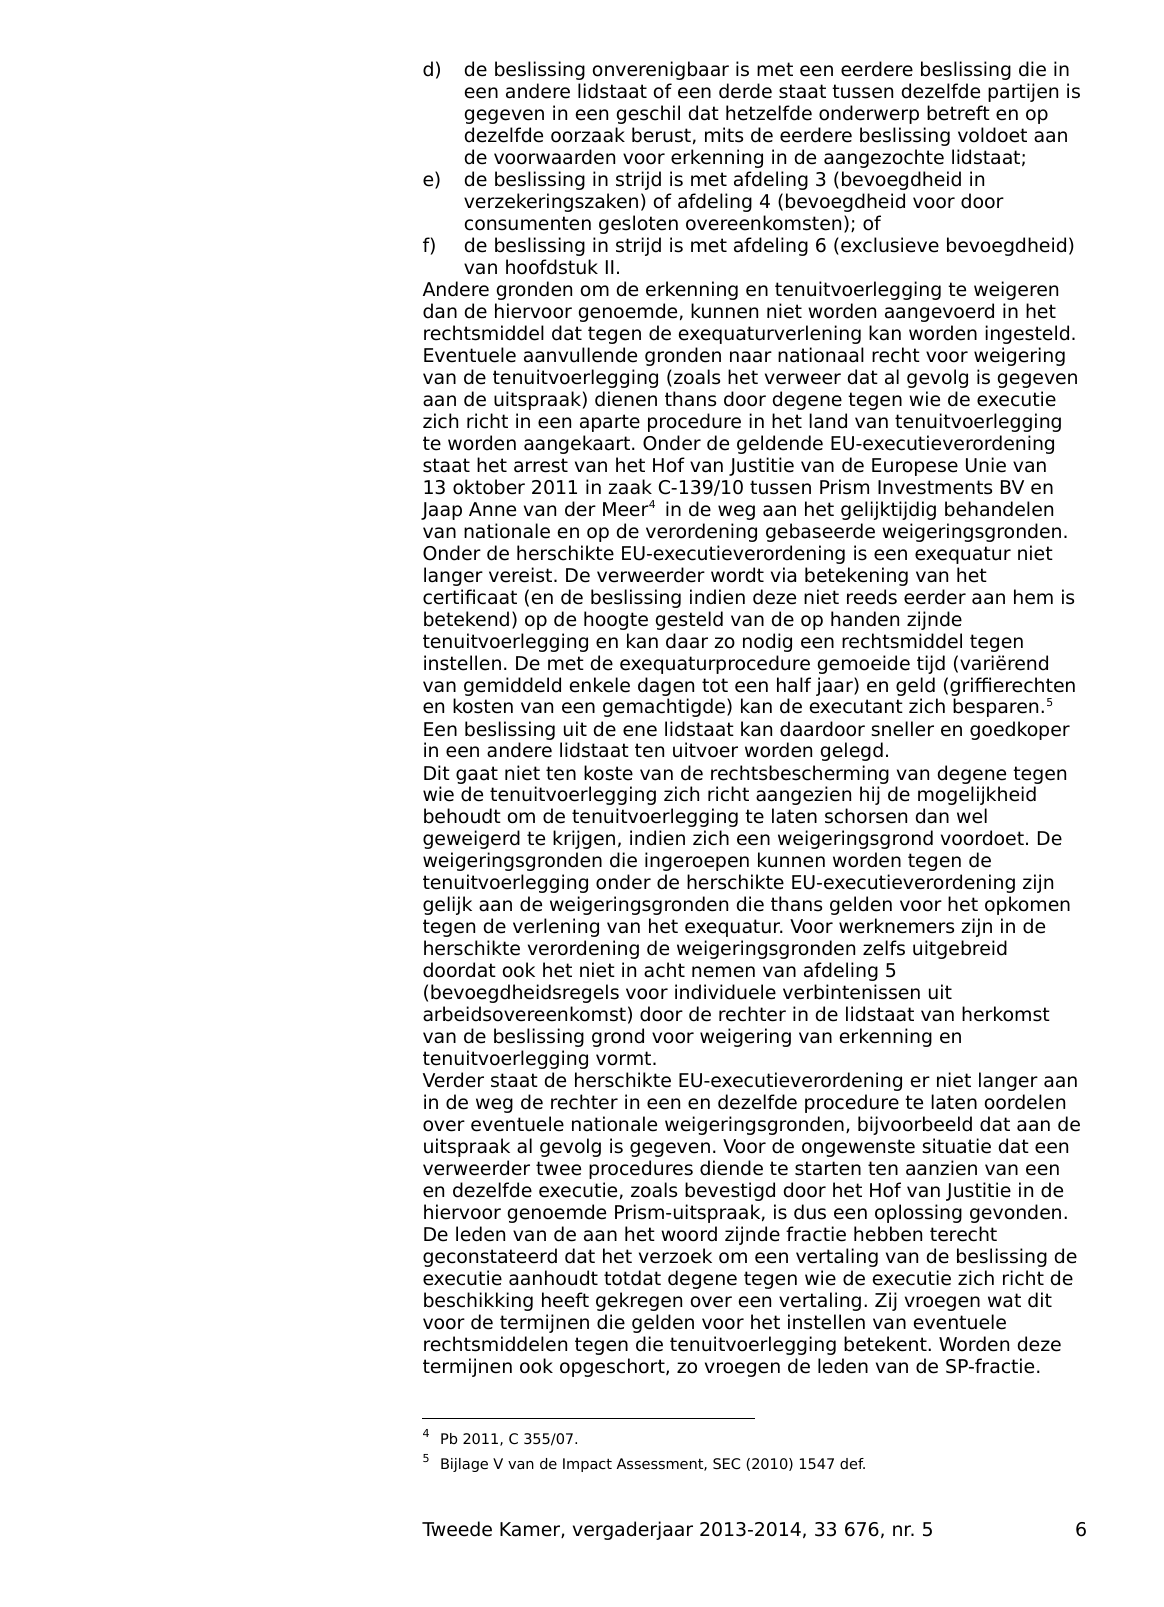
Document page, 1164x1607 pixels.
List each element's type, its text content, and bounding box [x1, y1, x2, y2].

text f) de beslissing in strijd is met afdeling 6 (exclusieve bevoegdheid) van hoofdstuk II. [422, 235, 1087, 279]
text Dit gaat niet ten koste van de rechtsbescherming van degene tegen wie de tenuitvoerlegging zich richt aangezien hij de mogelijkheid behoudt om de tenuitvoerlegging te laten schorsen dan wel geweigerd te krijgen, indien zich een weigeringsgrond voordoet. De weigeringsgronden die ingeroepen kunnen worden tegen de tenuitvoerlegging onder de herschikte EU-executieverordening zijn gelijk aan de weigeringsgronden die thans gelden voor het opkomen tegen de verlening van het exequatur. Voor werknemers zijn in de herschikte verordening de weigeringsgronden zelfs uitgebreid doordat ook het niet in acht nemen van afdeling 5 (bevoegdheidsregels voor individuele verbintenissen uit arbeidsovereenkomst) door de rechter in de lidstaat van herkomst van de beslissing grond voor weigering van erkenning en tenuitvoerlegging vormt. [422, 762, 1087, 1070]
text Andere gronden om de erkenning en tenuitvoerlegging te weigeren dan de hiervoor genoemde, kunnen niet worden aangevoerd in het rechtsmiddel dat tegen de exequaturverlening kan worden ingesteld. Eventuele aanvullende gronden naar nationaal recht voor weigering van de tenuitvoerlegging (zoals het verweer dat al gevolg is gegeven aan de uitspraak) dienen thans door degene tegen wie de executie zich richt in een aparte procedure in het land van tenuitvoerlegging te worden aangekaart. Onder de geldende EU-executieverordening staat het arrest van het Hof van Justitie van de Europese Unie van 13 oktober 2011 in zaak C-139/10 tussen Prism Investments BV en Jaap Anne van der Meer in de weg aan het gelijktijdig behandelen van nationale en op de verordening gebaseerde weigeringsgronden. [422, 279, 1087, 543]
text Pb 2011, C 355/07. [422, 1427, 1087, 1449]
text d) de beslissing onverenigbaar is met een eerdere beslissing die in een andere lidstaat of een derde staat tussen dezelfde partijen is gegeven in een geschil dat hetzelfde onderwerp betreft en op dezelfde oorzaak berust, mits de eerdere beslissing voldoet aan de voorwaarden voor erkenning in de aangezochte lidstaat; [422, 59, 1087, 169]
text Verder staat de herschikte EU-executieverordening er niet langer aan in de weg de rechter in een en dezelfde procedure te laten oordelen over eventuele nationale weigeringsgronden, bijvoorbeeld dat aan de uitspraak al gevolg is gegeven. Voor de ongewenste situatie dat een verweerder twee procedures diende te starten ten aanzien van een en dezelfde executie, zoals bevestigd door het Hof van Justitie in de hiervoor genoemde Prism-uitspraak, is dus een oplossing gevonden. [422, 1070, 1087, 1224]
text Bijlage V van de Impact Assessment, SEC (2010) 1547 def. [422, 1452, 1087, 1474]
text e) de beslissing in strijd is met afdeling 3 (bevoegdheid in verzekeringszaken) of afdeling 4 (bevoegdheid voor door consumenten gesloten overeenkomsten); of [422, 169, 1087, 235]
text De leden van de aan het woord zijnde fractie hebben terecht geconstateerd dat het verzoek om een vertaling van de beslissing de executie aanhoudt totdat degene tegen wie de executie zich richt de beschikking heeft gekregen over een vertaling. Zij vroegen wat dit voor de termijnen die gelden voor het instellen van eventuele rechtsmiddelen tegen die tenuitvoerlegging betekent. Worden deze termijnen ook opgeschort, zo vroegen de leden van de SP-fractie. [422, 1224, 1087, 1378]
text Onder de herschikte EU-executieverordening is een exequatur niet langer vereist. De verweerder wordt via betekening van het certificaat (en de beslissing indien deze niet reeds eerder aan hem is betekend) op de hoogte gesteld van de op handen zijnde tenuitvoerlegging en kan daar zo nodig een rechtsmiddel tegen instellen. De met de exequaturprocedure gemoeide tijd (variërend van gemiddeld enkele dagen tot een half jaar) en geld (griffierechten en kosten van een gemachtigde) kan de executant zich besparen. Een beslissing uit de ene lidstaat kan daardoor sneller en goedkoper in een andere lidstaat ten uitvoer worden gelegd. [422, 543, 1087, 762]
